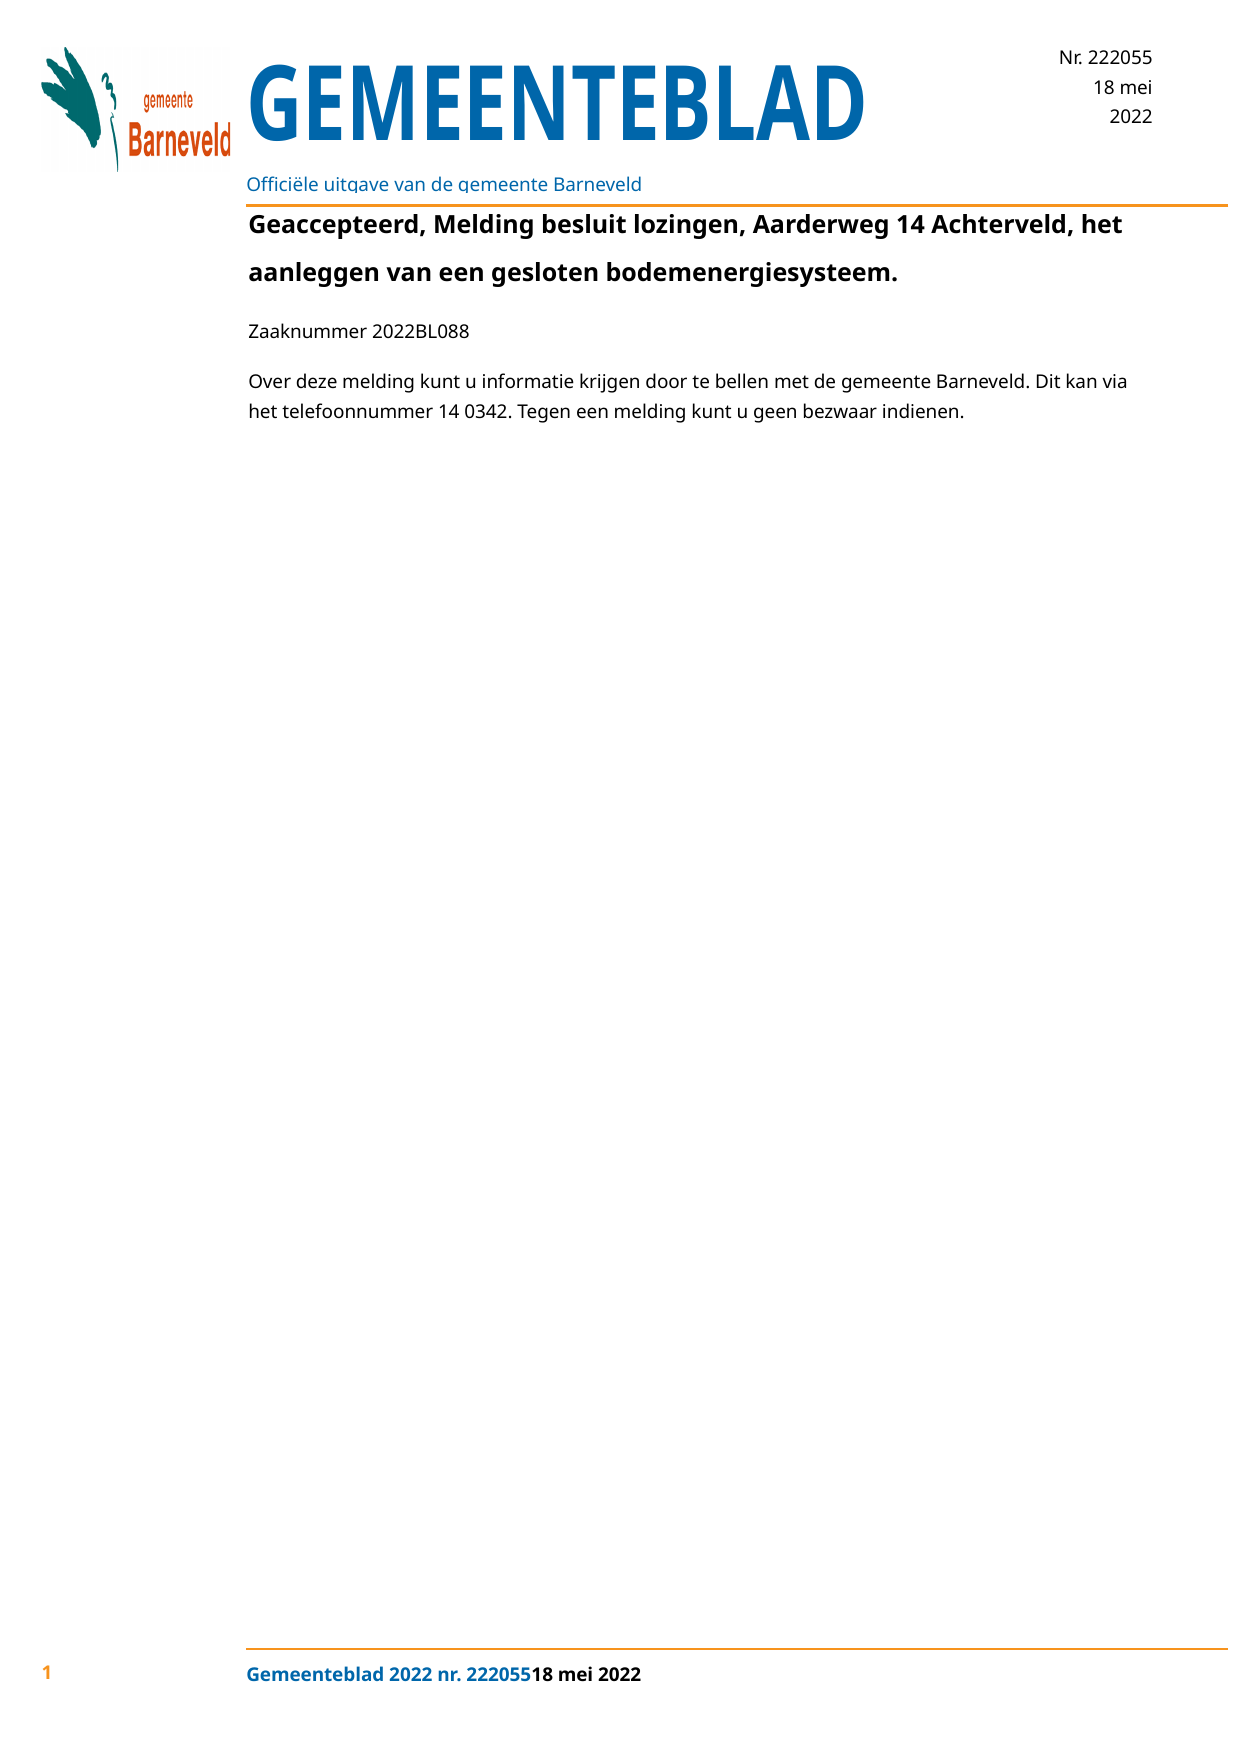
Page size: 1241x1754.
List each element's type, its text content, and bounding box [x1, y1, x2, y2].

text Geaccepteerd, Melding besluit lozingen, Aarderweg 14 Achterveld, het aanleggen van een gesloten bodemenergiesysteem. [248, 207, 1152, 288]
text Over deze melding kunt u informatie krijgen door te bellen met de gemeente Barneveld. Dit kan via het telefoonnummer 14 0342. Tegen een melding kunt u geen bezwaar indienen. [248, 368, 1152, 424]
text Zaaknummer 2022BL088 [248, 318, 1152, 344]
picture [41, 47, 231, 172]
